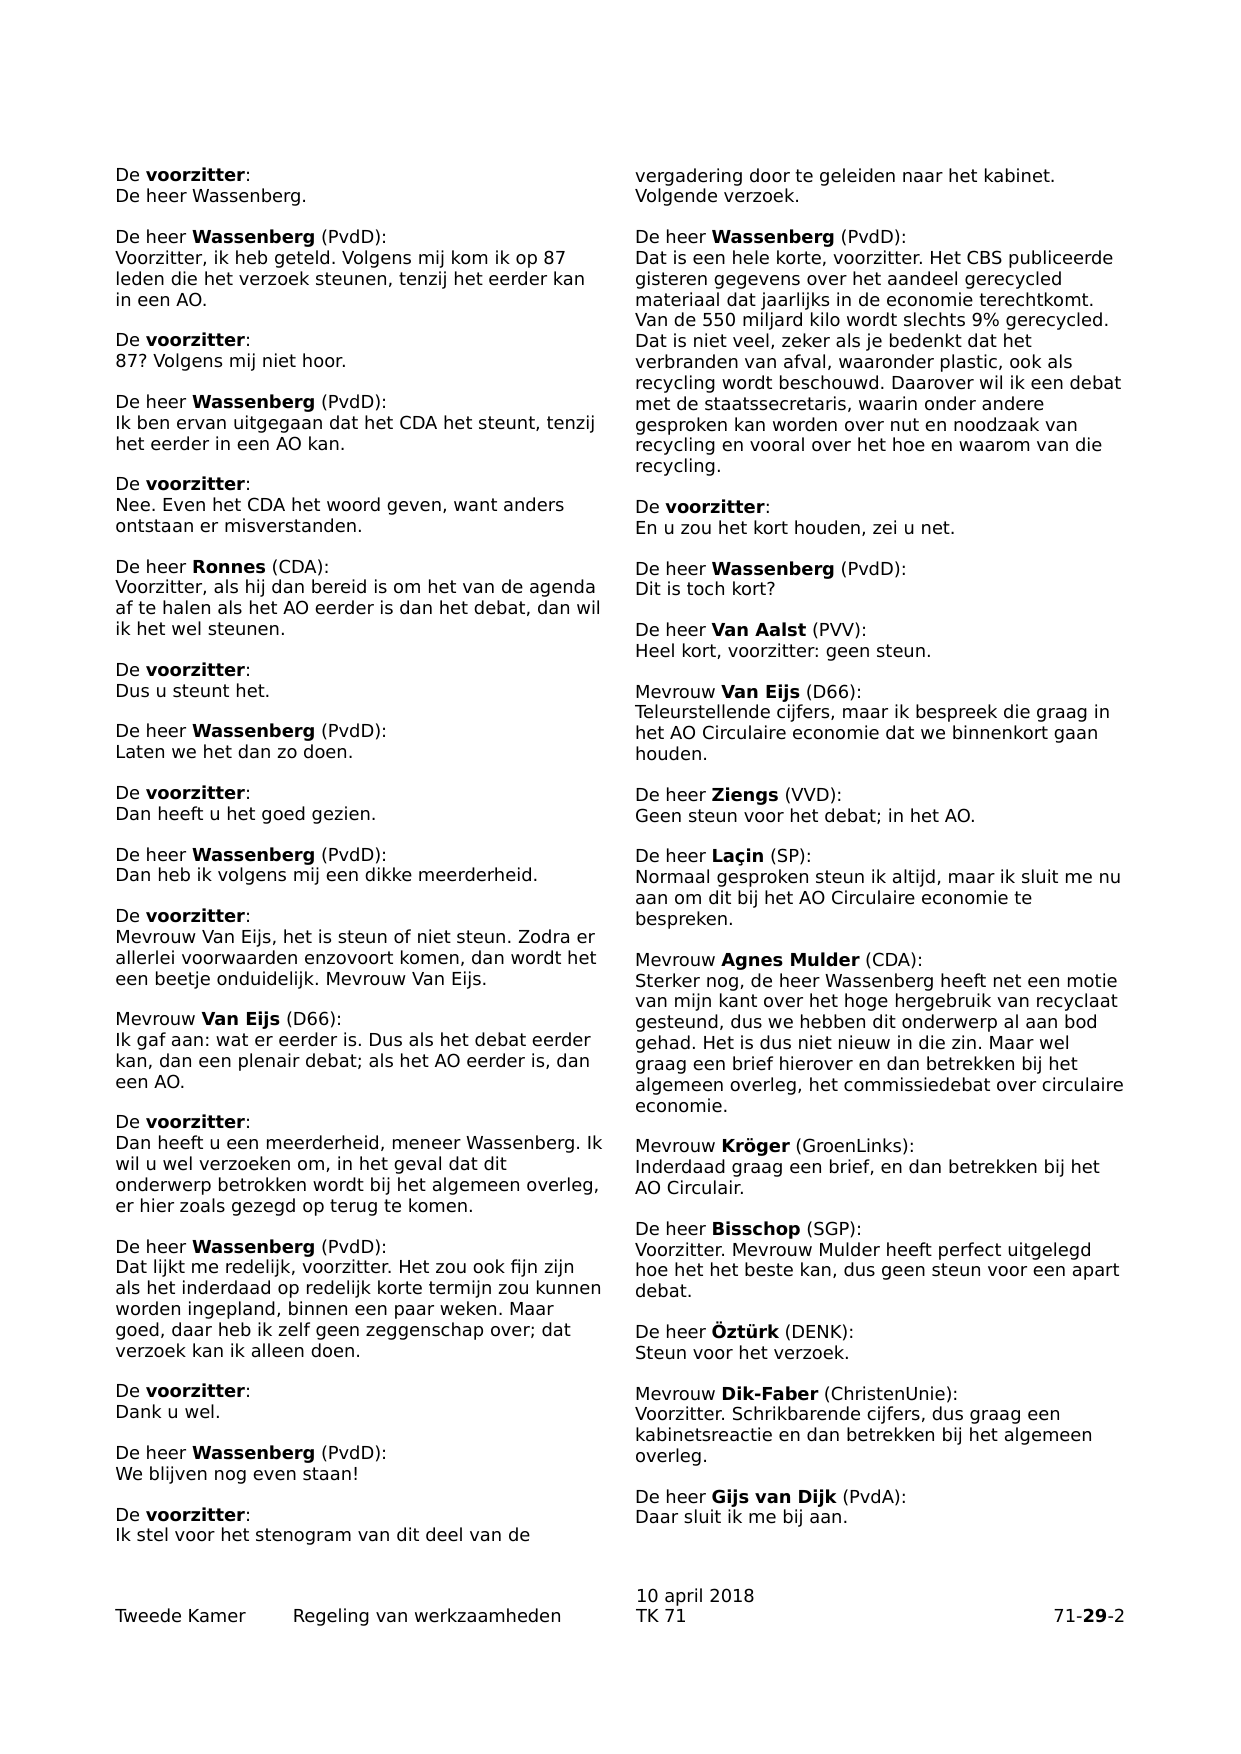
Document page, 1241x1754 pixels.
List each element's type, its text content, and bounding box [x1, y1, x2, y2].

text Dan heeft u het goed gezien. [115, 803, 605, 824]
text De heer Van Aalst (PVV): [635, 620, 1125, 641]
text De heer Bisschop (SGP): [635, 1218, 1125, 1239]
text Dit is toch kort? [635, 579, 1125, 600]
text Dan heb ik volgens mij een dikke meerderheid. [115, 865, 605, 886]
text Nee. Even het CDA het woord geven, want anders ontstaan er misverstanden. [115, 495, 605, 536]
text Mevrouw Van Eijs (D66): [115, 1009, 605, 1030]
text Voorzitter. Schrikbarende cijfers, dus graag een kabinetsreactie en dan betrekken bij het algemeen overleg. [635, 1404, 1125, 1467]
text De heer Wassenberg (PvdD): [115, 844, 605, 865]
text De heer Wassenberg (PvdD): [115, 227, 605, 248]
text Dat is een hele korte, voorzitter. Het CBS publiceerde gisteren gegevens over het aandeel gerecycled materiaal dat jaarlijks in de economie terechtkomt. Van de 550 miljard kilo wordt slechts 9% gerecycled. Dat is niet veel, zeker als je bedenkt dat het verbranden van afval, waaronder plastic, ook als recycling wordt beschouwd. Daarover wil ik een debat met de staatssecretaris, waarin onder andere gesproken kan worden over nut en noodzaak van recycling en vooral over het hoe en waarom van die recycling. [635, 248, 1125, 477]
text Dus u steunt het. [115, 680, 605, 701]
text De voorzitter: [635, 497, 1125, 518]
text Voorzitter. Mevrouw Mulder heeft perfect uitgelegd hoe het het beste kan, dus geen steun voor een apart debat. [635, 1239, 1125, 1302]
text vergadering door te geleiden naar het kabinet. [635, 165, 1125, 186]
text Mevrouw Kröger (GroenLinks): [635, 1136, 1125, 1157]
text Dan heeft u een meerderheid, meneer Wassenberg. Ik wil u wel verzoeken om, in het geval dat dit onderwerp betrokken wordt bij het algemeen overleg, er hier zoals gezegd op terug te komen. [115, 1133, 605, 1216]
text De voorzitter: [115, 1381, 605, 1402]
text Teleurstellende cijfers, maar ik bespreek die graag in het AO Circulaire economie dat we binnenkort gaan houden. [635, 702, 1125, 765]
text Dank u wel. [115, 1402, 605, 1423]
text De heer Wassenberg. [115, 186, 605, 207]
text En u zou het kort houden, zei u net. [635, 518, 1125, 538]
text Daar sluit ik me bij aan. [635, 1507, 1125, 1528]
text Normaal gesproken steun ik altijd, maar ik sluit me nu aan om dit bij het AO Circulaire economie te bespreken. [635, 867, 1125, 929]
text De heer Öztürk (DENK): [635, 1322, 1125, 1342]
text Steun voor het verzoek. [635, 1342, 1125, 1363]
text Mevrouw Agnes Mulder (CDA): [635, 949, 1125, 970]
text De heer Wassenberg (PvdD): [115, 1443, 605, 1464]
text De voorzitter: [115, 330, 605, 351]
text Ik ben ervan uitgegaan dat het CDA het steunt, tenzij het eerder in een AO kan. [115, 412, 605, 454]
text De voorzitter: [115, 1112, 605, 1133]
text De heer Ziengs (VVD): [635, 785, 1125, 806]
text De heer Laçin (SP): [635, 846, 1125, 867]
text De heer Wassenberg (PvdD): [635, 558, 1125, 579]
text De heer Ronnes (CDA): [115, 556, 605, 577]
text De voorzitter: [115, 783, 605, 803]
text De voorzitter: [115, 906, 605, 927]
text De voorzitter: [115, 660, 605, 680]
text Geen steun voor het debat; in het AO. [635, 806, 1125, 826]
text Ik stel voor het stenogram van dit deel van de [115, 1525, 605, 1546]
text De voorzitter: [115, 1504, 605, 1525]
text We blijven nog even staan! [115, 1464, 605, 1484]
text Sterker nog, de heer Wassenberg heeft net een motie van mijn kant over het hoge hergebruik van recyclaat gesteund, dus we hebben dit onderwerp al aan bod gehad. Het is dus niet nieuw in die zin. Maar wel graag een brief hierover en dan betrekken bij het algemeen overleg, het commissiedebat over circulaire economie. [635, 970, 1125, 1116]
text De heer Wassenberg (PvdD): [635, 227, 1125, 248]
text Heel kort, voorzitter: geen steun. [635, 641, 1125, 662]
text Volgende verzoek. [635, 186, 1125, 207]
text Voorzitter, als hij dan bereid is om het van de agenda af te halen als het AO eerder is dan het debat, dan wil ik het wel steunen. [115, 577, 605, 640]
text De heer Wassenberg (PvdD): [115, 392, 605, 412]
text Mevrouw Van Eijs, het is steun of niet steun. Zodra er allerlei voorwaarden enzovoort komen, dan wordt het een beetje onduidelijk. Mevrouw Van Eijs. [115, 927, 605, 989]
text Voorzitter, ik heb geteld. Volgens mij kom ik op 87 leden die het verzoek steunen, tenzij het eerder kan in een AO. [115, 248, 605, 310]
text Mevrouw Dik-Faber (ChristenUnie): [635, 1383, 1125, 1404]
text Laten we het dan zo doen. [115, 742, 605, 763]
text Dat lijkt me redelijk, voorzitter. Het zou ook fijn zijn als het inderdaad op redelijk korte termijn zou kunnen worden ingepland, binnen een paar weken. Maar goed, daar heb ik zelf geen zeggenschap over; dat verzoek kan ik alleen doen. [115, 1257, 605, 1361]
text De heer Gijs van Dijk (PvdA): [635, 1487, 1125, 1507]
text Ik gaf aan: wat er eerder is. Dus als het debat eerder kan, dan een plenair debat; als het AO eerder is, dan een AO. [115, 1030, 605, 1092]
text 87? Volgens mij niet hoor. [115, 351, 605, 372]
text De voorzitter: [115, 474, 605, 495]
text De voorzitter: [115, 165, 605, 186]
text Mevrouw Van Eijs (D66): [635, 682, 1125, 702]
text De heer Wassenberg (PvdD): [115, 721, 605, 742]
text De heer Wassenberg (PvdD): [115, 1236, 605, 1257]
text Inderdaad graag een brief, en dan betrekken bij het AO Circulair. [635, 1157, 1125, 1198]
